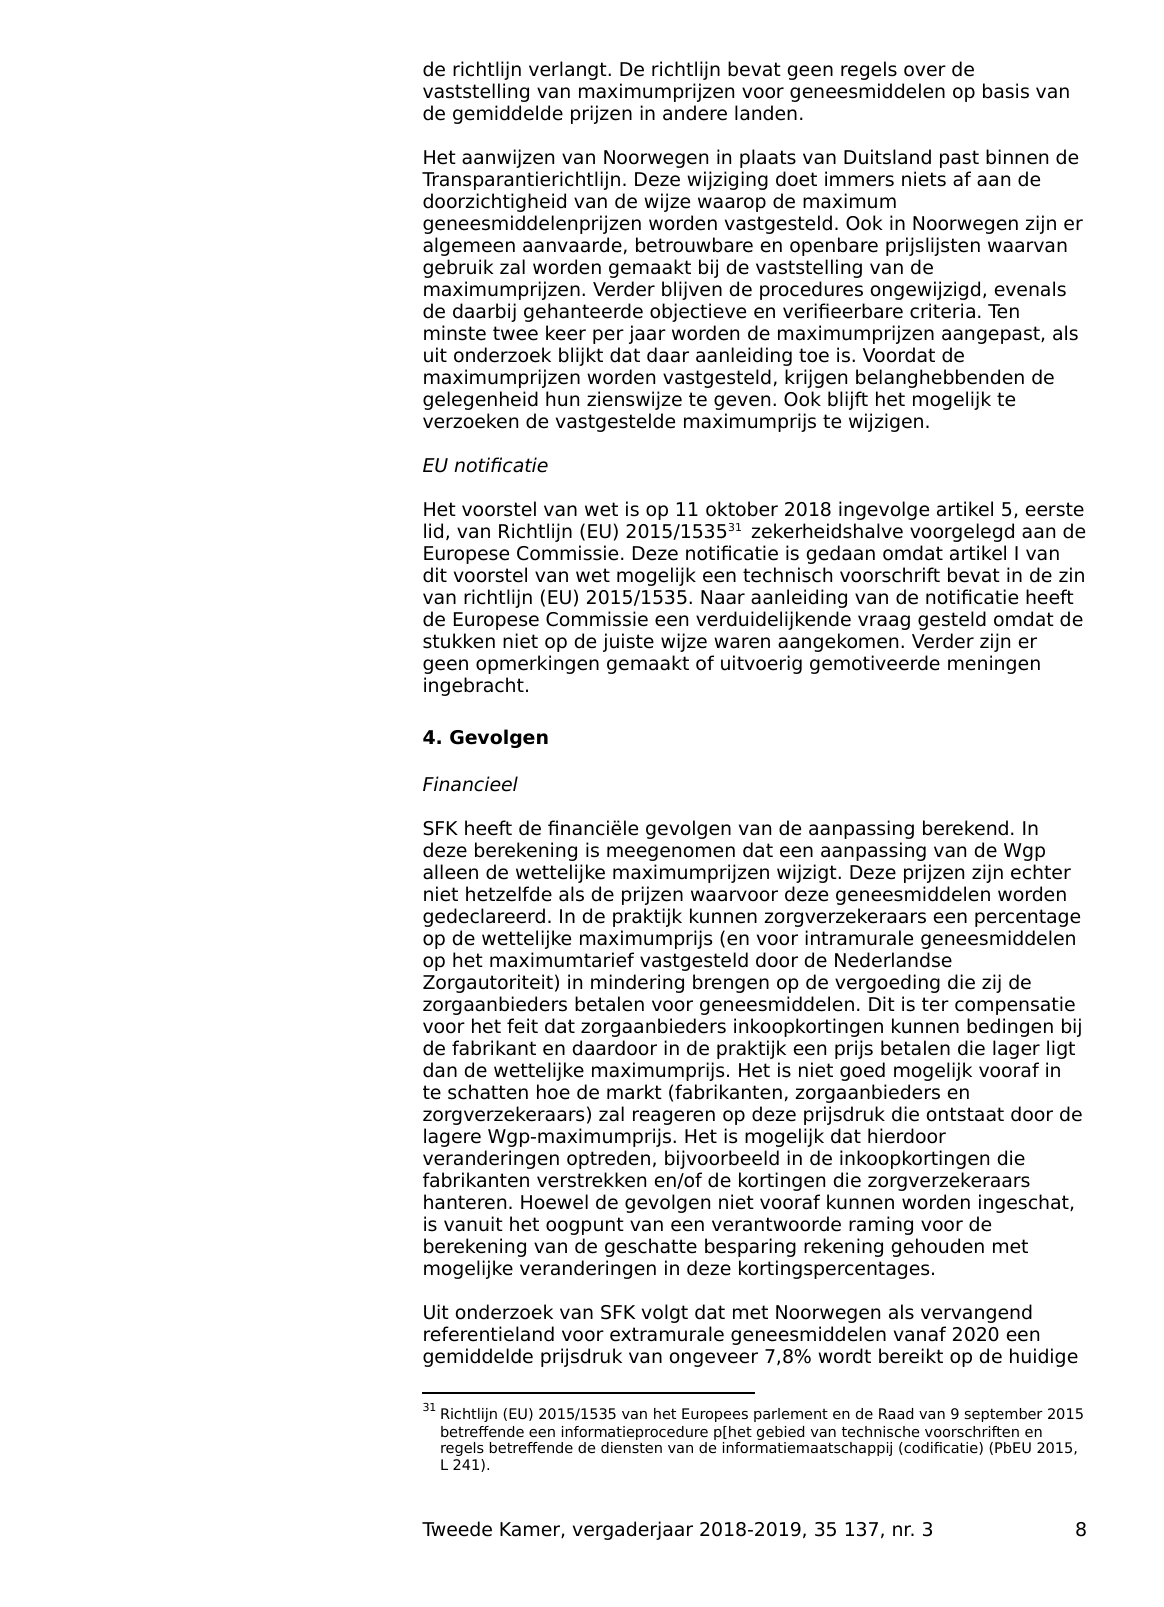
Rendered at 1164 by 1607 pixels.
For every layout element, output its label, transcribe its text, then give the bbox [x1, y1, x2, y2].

text de richtlijn verlangt. De richtlijn bevat geen regels over de vaststelling van maximumprijzen voor geneesmiddelen op basis van de gemiddelde prijzen in andere landen. [422, 59, 1087, 125]
subtitle Financieel [422, 774, 1087, 796]
text Richtlijn (EU) 2015/1535 van het Europees parlement en de Raad van 9 september 2015 betreffende een informatieprocedure p[het gebied van technische voorschriften en regels betreffende de diensten van de informatiemaatschappij (codificatie) (PbEU 2015, L 241). [422, 1402, 1087, 1474]
subtitle EU notificatie [422, 455, 1087, 477]
text Het aanwijzen van Noorwegen in plaats van Duitsland past binnen de Transparantierichtlijn. Deze wijziging doet immers niets af aan de doorzichtigheid van de wijze waarop de maximum geneesmiddelenprijzen worden vastgesteld. Ook in Noorwegen zijn er algemeen aanvaarde, betrouwbare en openbare prijslijsten waarvan gebruik zal worden gemaakt bij de vaststelling van de maximumprijzen. Verder blijven de procedures ongewijzigd, evenals de daarbij gehanteerde objectieve en verifieerbare criteria. Ten minste twee keer per jaar worden de maximumprijzen aangepast, als uit onderzoek blijkt dat daar aanleiding toe is. Voordat de maximumprijzen worden vastgesteld, krijgen belanghebbenden de gelegenheid hun zienswijze te geven. Ook blijft het mogelijk te verzoeken de vastgestelde maximumprijs te wijzigen. [422, 147, 1087, 433]
text Uit onderzoek van SFK volgt dat met Noorwegen als vervangend referentieland voor extramurale geneesmiddelen vanaf 2020 een gemiddelde prijsdruk van ongeveer 7,8% wordt bereikt op de huidige [422, 1302, 1087, 1368]
text Het voorstel van wet is op 11 oktober 2018 ingevolge artikel 5, eerste lid, van Richtlijn (EU) 2015/1535 zekerheidshalve voorgelegd aan de Europese Commissie. Deze notificatie is gedaan omdat artikel I van dit voorstel van wet mogelijk een technisch voorschrift bevat in de zin van richtlijn (EU) 2015/1535. Naar aanleiding van de notificatie heeft de Europese Commissie een verduidelijkende vraag gesteld omdat de stukken niet op de juiste wijze waren aangekomen. Verder zijn er geen opmerkingen gemaakt of uitvoerig gemotiveerde meningen ingebracht. [422, 499, 1087, 697]
subtitle 4. Gevolgen [422, 727, 1087, 749]
text SFK heeft de financiële gevolgen van de aanpassing berekend. In deze berekening is meegenomen dat een aanpassing van de Wgp alleen de wettelijke maximumprijzen wijzigt. Deze prijzen zijn echter niet hetzelfde als de prijzen waarvoor deze geneesmiddelen worden gedeclareerd. In de praktijk kunnen zorgverzekeraars een percentage op de wettelijke maximumprijs (en voor intramurale geneesmiddelen op het maximumtarief vastgesteld door de Nederlandse Zorgautoriteit) in mindering brengen op de vergoeding die zij de zorgaanbieders betalen voor geneesmiddelen. Dit is ter compensatie voor het feit dat zorgaanbieders inkoopkortingen kunnen bedingen bij de fabrikant en daardoor in de praktijk een prijs betalen die lager ligt dan de wettelijke maximumprijs. Het is niet goed mogelijk vooraf in te schatten hoe de markt (fabrikanten, zorgaanbieders en zorgverzekeraars) zal reageren op deze prijsdruk die ontstaat door de lagere Wgp-maximumprijs. Het is mogelijk dat hierdoor veranderingen optreden, bijvoorbeeld in de inkoopkortingen die fabrikanten verstrekken en/of de kortingen die zorgverzekeraars hanteren. Hoewel de gevolgen niet vooraf kunnen worden ingeschat, is vanuit het oogpunt van een verantwoorde raming voor de berekening van de geschatte besparing rekening gehouden met mogelijke veranderingen in deze kortingspercentages. [422, 818, 1087, 1280]
